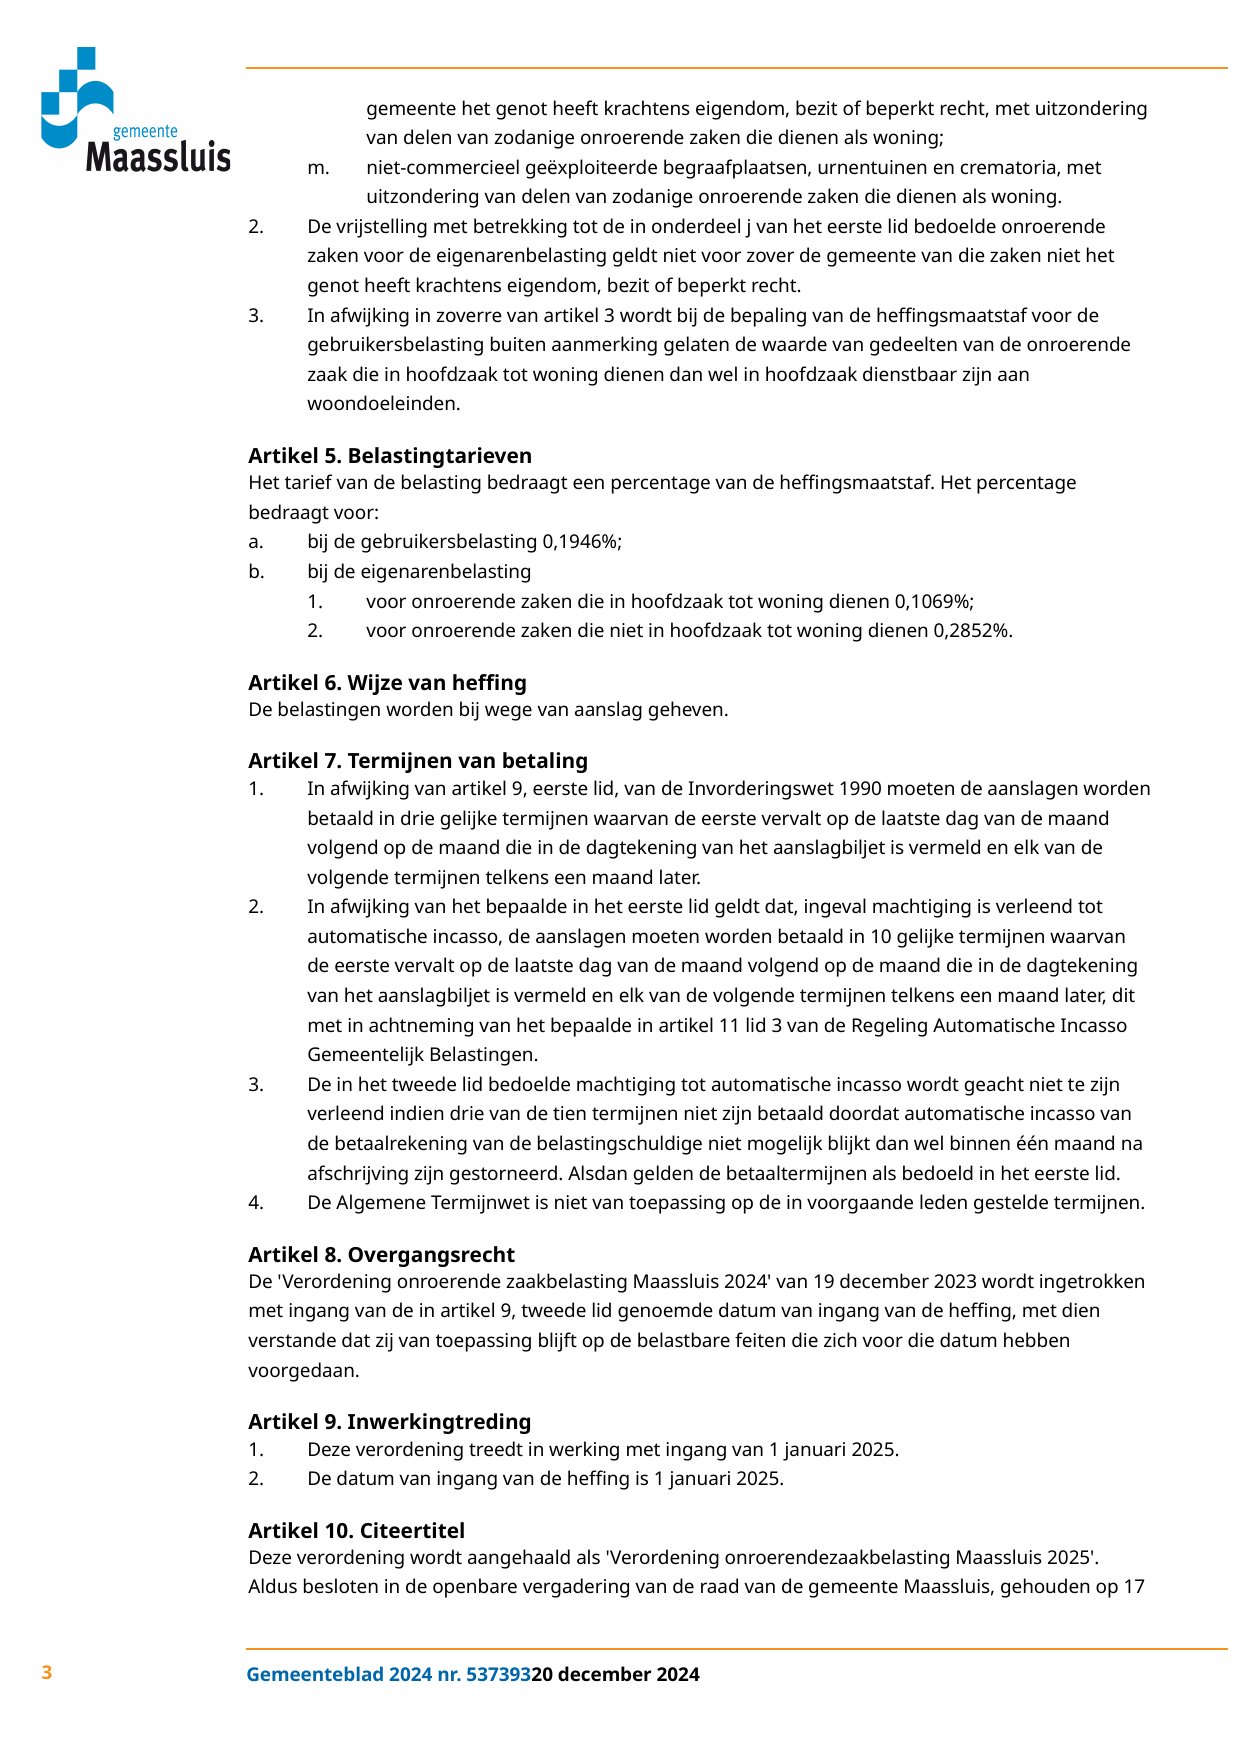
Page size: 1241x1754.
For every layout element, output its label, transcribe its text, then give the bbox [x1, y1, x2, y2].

list voor onroerende zaken die in hoofdzaak tot woning dienen 0,1069%; [307, 588, 1152, 613]
text Artikel 5. Belastingtarieven [248, 441, 1152, 469]
list Deze verordening treedt in werking met ingang van 1 januari 2025. [248, 1436, 1152, 1461]
list De Algemene Termijnwet is niet van toepassing op de in voorgaande leden gestelde termijnen. [248, 1189, 1152, 1215]
list bij de gebruikersbelasting 0,1946%; [248, 529, 1152, 554]
list De vrijstelling met betrekking tot de in onderdeel j van het eerste lid bedoelde onroerende zaken voor de eigenarenbelasting geldt niet voor zover de gemeente van die zaken niet het genot heeft krachtens eigendom, bezit of beperkt recht. [248, 213, 1152, 298]
text Aldus besloten in de openbare vergadering van de raad van de gemeente Maassluis, gehouden op 17 [248, 1574, 1152, 1599]
text Artikel 10. Citeertitel [248, 1516, 1152, 1544]
list In afwijking van het bepaalde in het eerste lid geldt dat, ingeval machtiging is verleend tot automatische incasso, de aanslagen moeten worden betaald in 10 gelijke termijnen waarvan de eerste vervalt op de laatste dag van de maand volgend op de maand die in de dagtekening van het aanslagbiljet is vermeld en elk van de volgende termijnen telkens een maand later, dit met in achtneming van het bepaalde in artikel 11 lid 3 van de Regeling Automatische Incasso Gemeentelijk Belastingen. [248, 893, 1152, 1067]
text Artikel 7. Termijnen van betaling [248, 747, 1152, 775]
text Artikel 9. Inwerkingtreding [248, 1407, 1152, 1436]
text De belastingen worden bij wege van aanslag geheven. [248, 696, 1152, 722]
picture [41, 47, 77, 92]
list De in het tweede lid bedoelde machtiging tot automatische incasso wordt geacht niet te zijn verleend indien drie van de tien termijnen niet zijn betaald doordat automatische incasso van de betaalrekening van de belastingschuldige niet mogelijk blijkt dan wel binnen één maand na afschrijving zijn gestorneerd. Alsdan gelden de betaaltermijnen als bedoeld in het eerste lid. [248, 1071, 1152, 1185]
text Het tarief van de belasting bedraagt een percentage van de heffingsmaatstaf. Het percentage bedraagt voor: [248, 469, 1152, 525]
picture [41, 47, 231, 172]
list gemeente het genot heeft krachtens eigendom, bezit of beperkt recht, met uitzondering van delen van zodanige onroerende zaken die dienen als woning; [307, 95, 1152, 150]
list In afwijking van artikel 9, eerste lid, van de Invorderingswet 1990 moeten de aanslagen worden betaald in drie gelijke termijnen waarvan de eerste vervalt op de laatste dag van de maand volgend op de maand die in de dagtekening van het aanslagbiljet is vermeld en elk van de volgende termijnen telkens een maand later. [248, 775, 1152, 889]
list In afwijking in zoverre van artikel 3 wordt bij de bepaling van de heffingsmaatstaf voor de gebruikersbelasting buiten aanmerking gelaten de waarde van gedeelten van de onroerende zaak die in hoofdzaak tot woning dienen dan wel in hoofdzaak dienstbaar zijn aan woondoeleinden. [248, 302, 1152, 416]
text Artikel 8. Overgangsrecht [248, 1240, 1152, 1268]
list voor onroerende zaken die niet in hoofdzaak tot woning dienen 0,2852%. [307, 617, 1152, 643]
text Artikel 6. Wijze van heffing [248, 668, 1152, 696]
text Deze verordening wordt aangehaald als 'Verordening onroerendezaakbelasting Maassluis 2025'. [248, 1544, 1152, 1570]
list bij de eigenarenbelasting [248, 558, 1152, 584]
list De datum van ingang van de heffing is 1 januari 2025. [248, 1465, 1152, 1491]
list niet-commercieel geëxploiteerde begraafplaatsen, urnentuinen en crematoria, met uitzondering van delen van zodanige onroerende zaken die dienen als woning. [307, 154, 1152, 209]
text De 'Verordening onroerende zaakbelasting Maassluis 2024' van 19 december 2023 wordt ingetrokken met ingang van de in artikel 9, tweede lid genoemde datum van ingang van de heffing, met dien verstande dat zij van toepassing blijft op de belastbare feiten die zich voor die datum hebben voorgedaan. [248, 1268, 1152, 1383]
